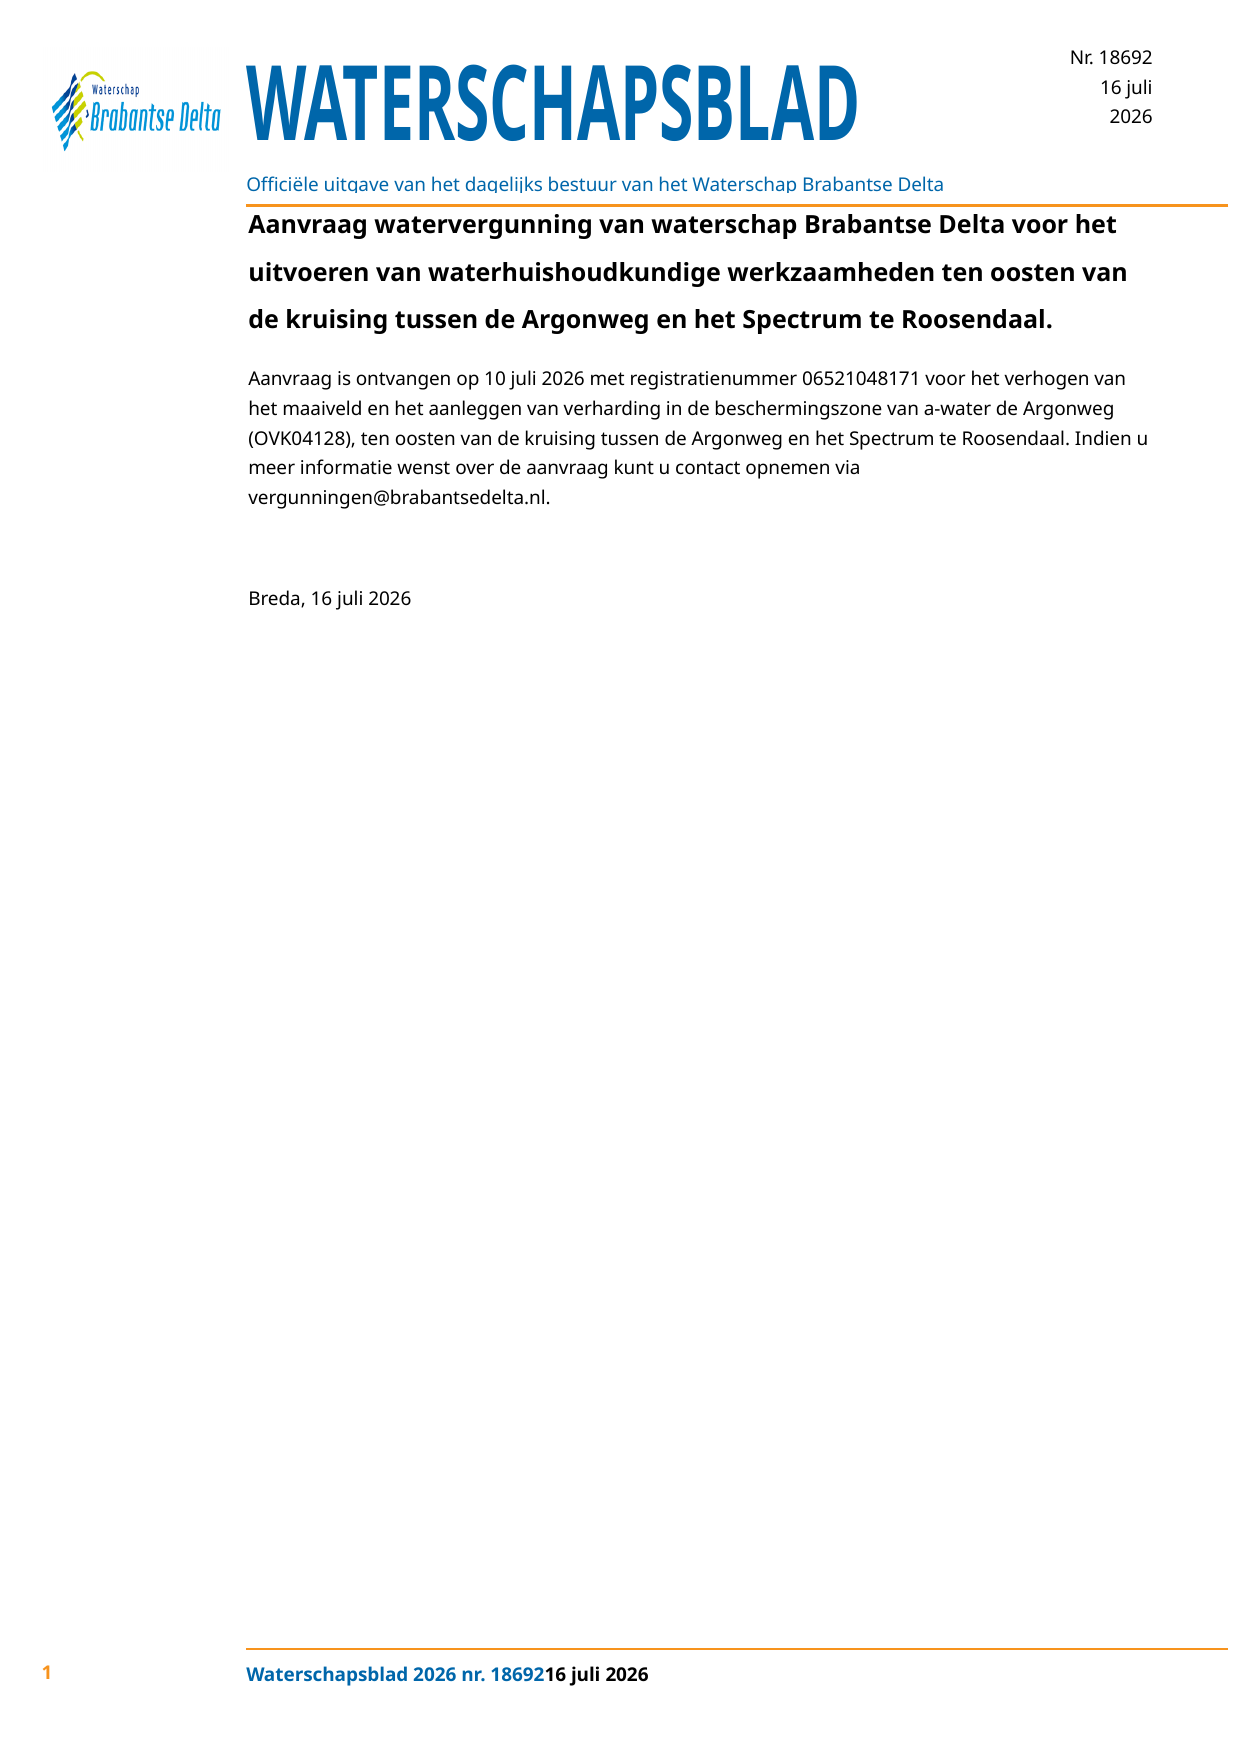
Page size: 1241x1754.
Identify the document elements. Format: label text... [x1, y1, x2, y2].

picture [41, 47, 231, 172]
text Aanvraag is ontvangen op 10 juli 2026 met registratienummer 06521048171 voor het verhogen van het maaiveld en het aanleggen van verharding in de beschermingszone van a-water de Argonweg (OVK04128), ten oosten van de kruising tussen de Argonweg en het Spectrum te Roosendaal. Indien u meer informatie wenst over de aanvraag kunt u contact opnemen via vergunningen@brabantsedelta.nl. [248, 366, 1152, 509]
text Aanvraag watervergunning van waterschap Brabantse Delta voor het uitvoeren van waterhuishoudkundige werkzaamheden ten oosten van de kruising tussen de Argonweg en het Spectrum te Roosendaal. [248, 207, 1152, 336]
text Breda, 16 juli 2026 [248, 585, 1152, 610]
